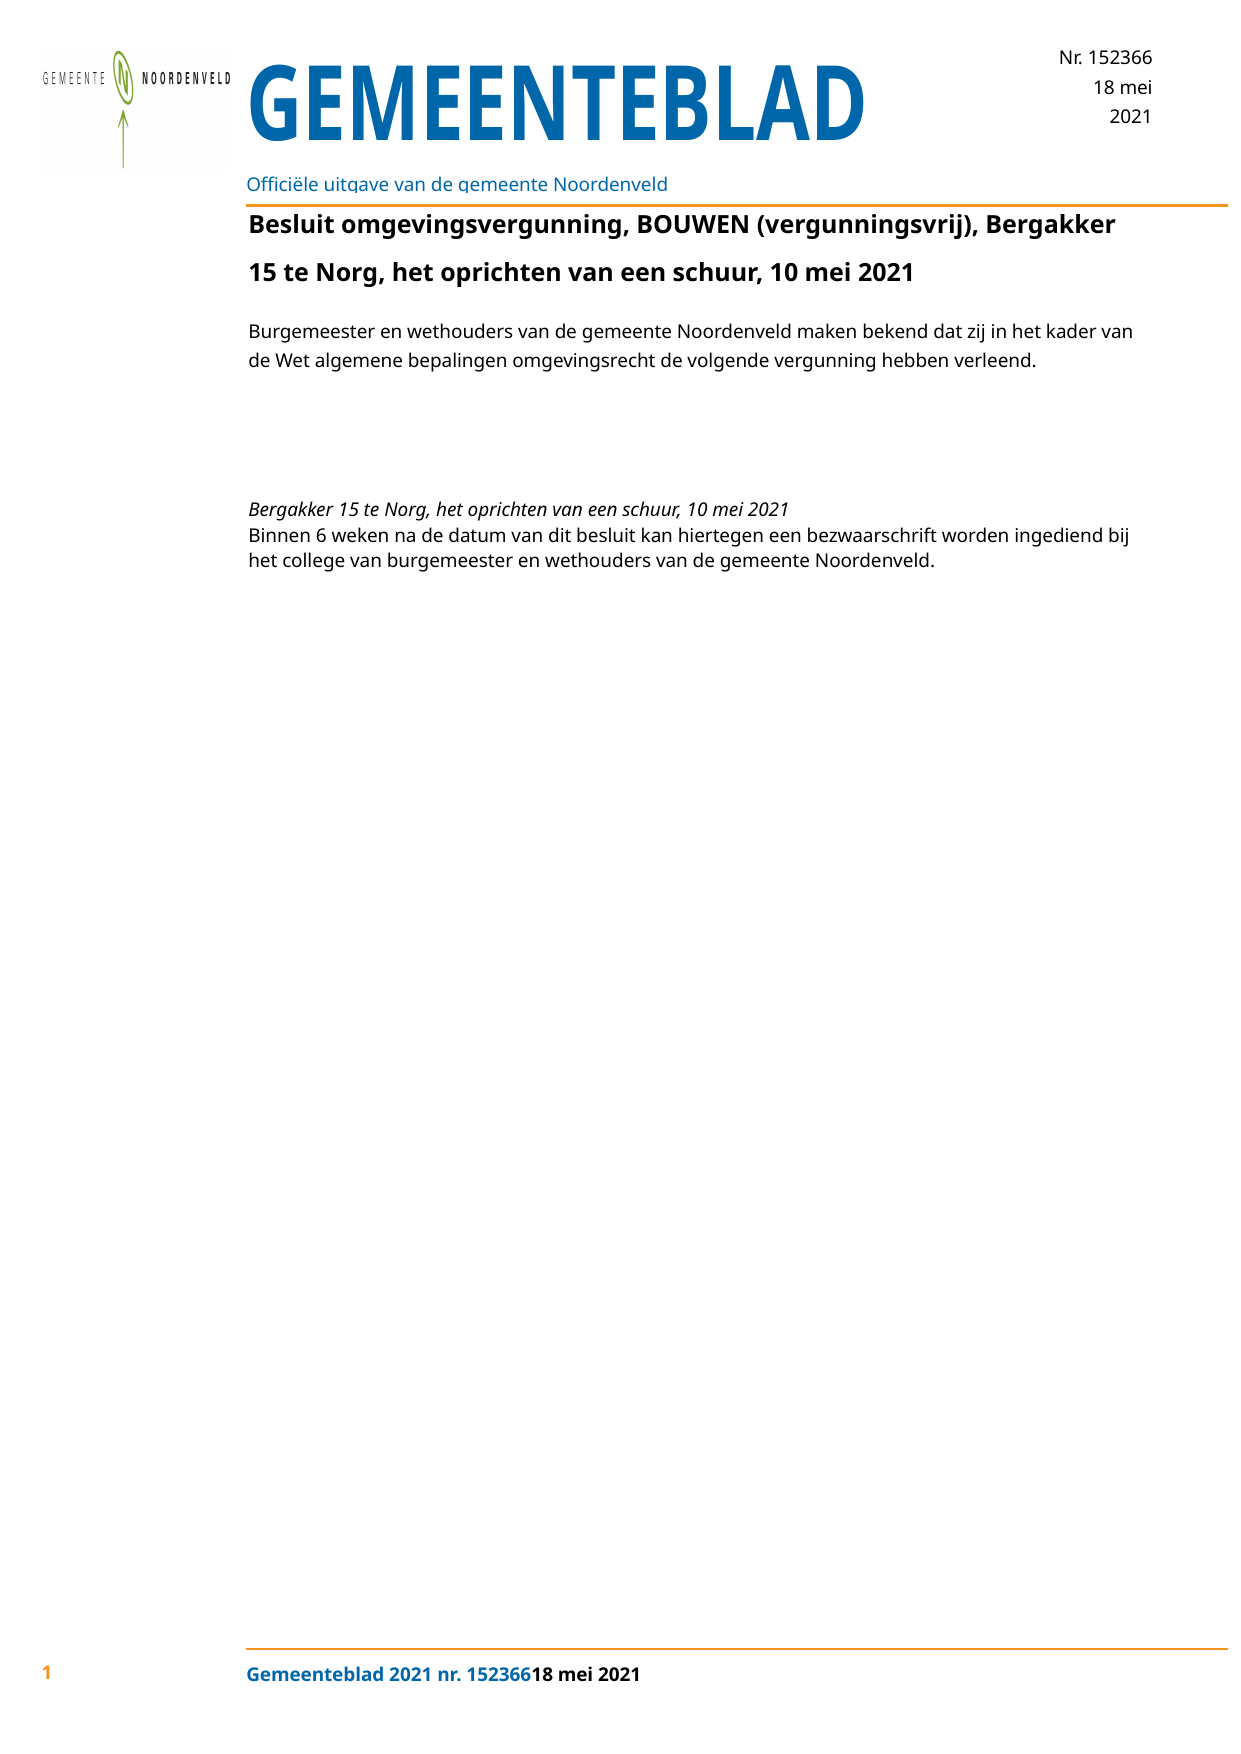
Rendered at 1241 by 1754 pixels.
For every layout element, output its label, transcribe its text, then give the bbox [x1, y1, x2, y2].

text Besluit omgevingsvergunning, BOUWEN (vergunningsvrij), Bergakker 15 te Norg, het oprichten van een schuur, 10 mei 2021 [248, 207, 1152, 288]
picture [41, 47, 231, 172]
text Burgemeester en wethouders van de gemeente Noordenveld maken bekend dat zij in het kader van de Wet algemene bepalingen omgevingsrecht de volgende vergunning hebben verleend. [248, 318, 1152, 373]
text Bergakker 15 te Norg, het oprichten van een schuur, 10 mei 2021 [248, 496, 1152, 522]
text Binnen 6 weken na de datum van dit besluit kan hiertegen een bezwaarschrift worden ingediend bij het college van burgemeester en wethouders van de gemeente Noordenveld. [248, 522, 1152, 573]
